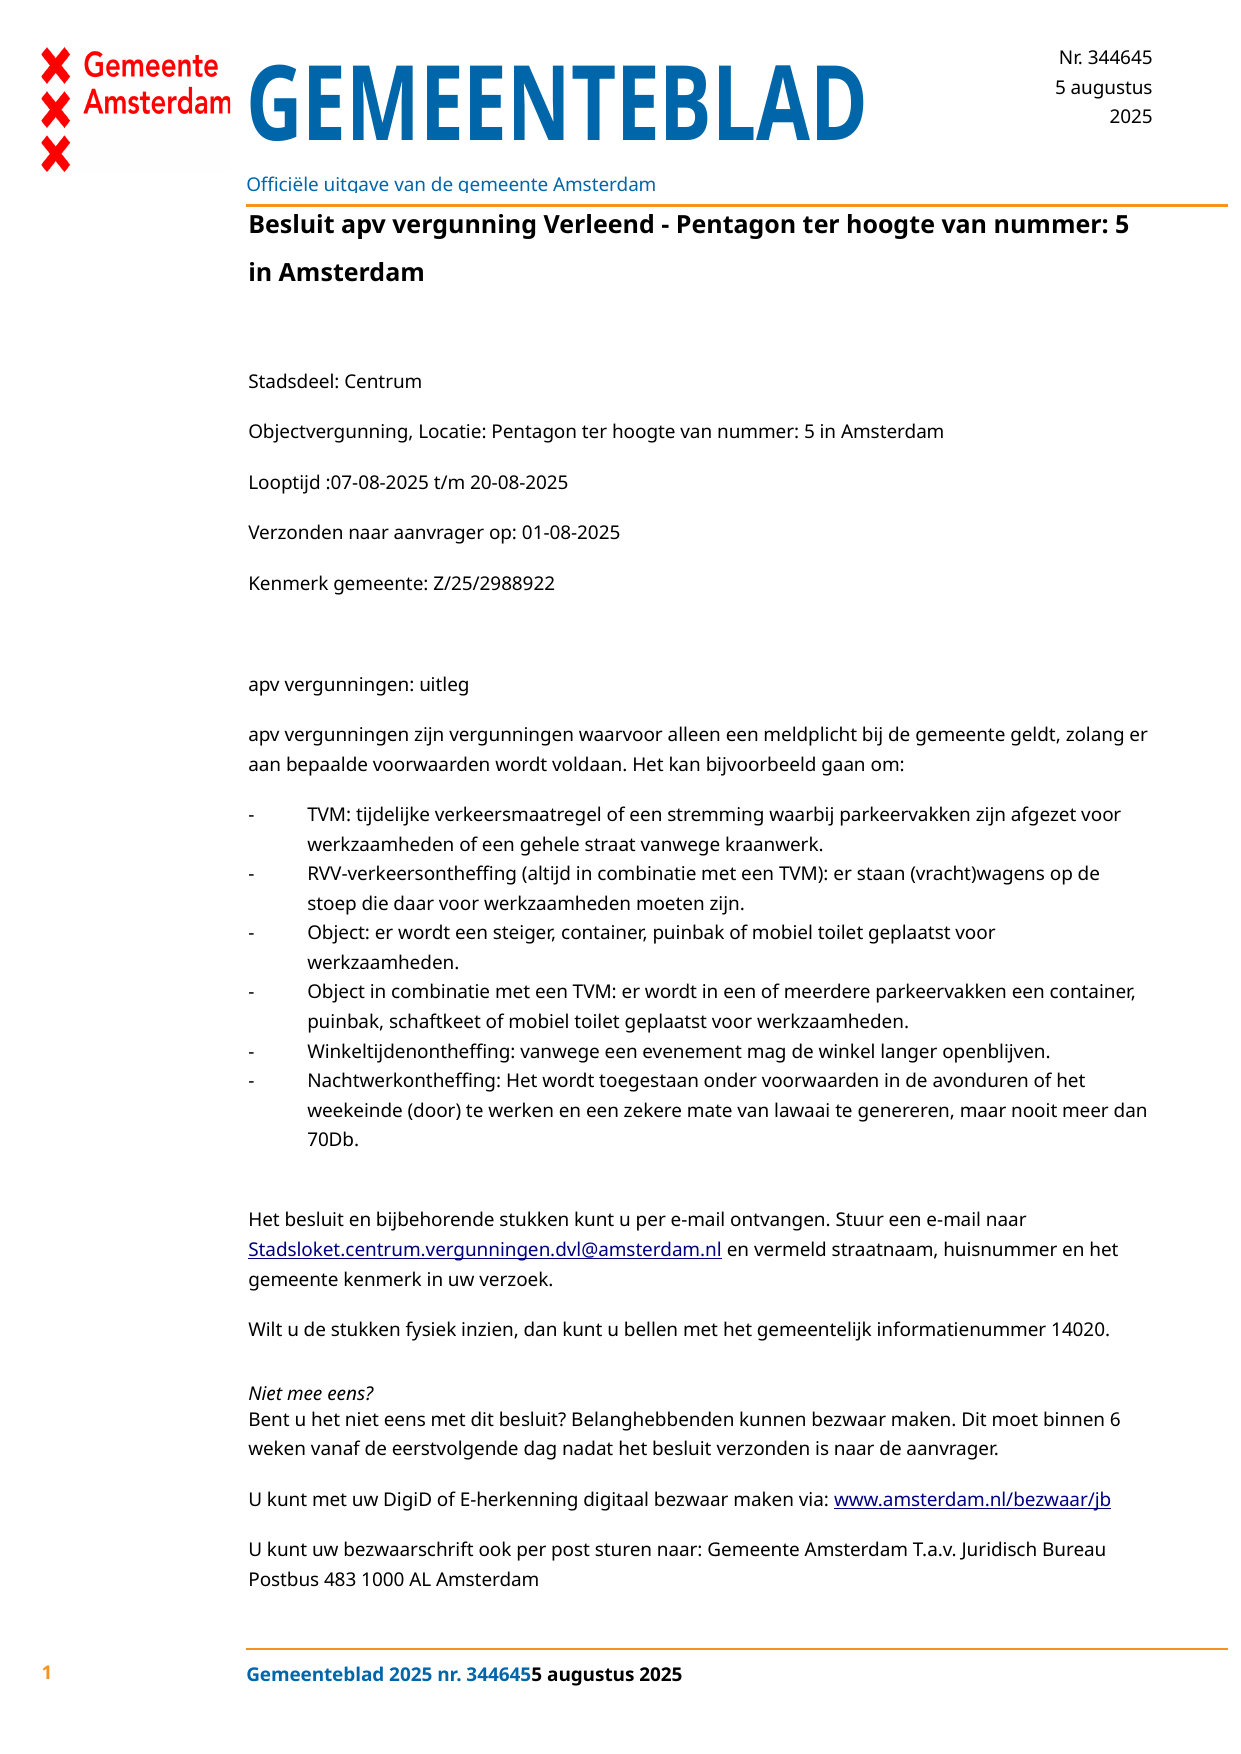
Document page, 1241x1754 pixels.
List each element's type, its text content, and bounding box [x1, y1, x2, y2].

text apv vergunningen: uitleg [248, 671, 1152, 697]
text apv vergunningen zijn vergunningen waarvoor alleen een meldplicht bij de gemeente geldt, zolang er aan bepaalde voorwaarden wordt voldaan. Het kan bijvoorbeeld gaan om: [248, 721, 1152, 777]
text Stadsdeel: Centrum [248, 368, 1152, 394]
text Looptijd :07-08-2025 t/m 20-08-2025 [248, 469, 1152, 495]
list Object: er wordt een steiger, container, puinbak of mobiel toilet geplaatst voor werkzaamheden. [248, 919, 1152, 975]
text U kunt met uw DigiD of E-herkenning digitaal bezwaar maken via: www.amsterdam.nl/bezwaar/jb [248, 1486, 1152, 1512]
list RVV-verkeersontheffing (altijd in combinatie met een TVM): er staan (vracht)wagens op de stoep die daar voor werkzaamheden moeten zijn. [248, 860, 1152, 916]
text Bent u het niet eens met dit besluit? Belanghebbenden kunnen bezwaar maken. Dit moet binnen 6 weken vanaf de eerstvolgende dag nadat het besluit verzonden is naar de aanvrager. [248, 1406, 1152, 1461]
text Verzonden naar aanvrager op: 01-08-2025 [248, 519, 1152, 545]
text Niet mee eens? [248, 1380, 1152, 1406]
text Kenmerk gemeente: Z/25/2988922 [248, 570, 1152, 596]
text U kunt uw bezwaarschrift ook per post sturen naar: Gemeente Amsterdam T.a.v. Juridisch Bureau Postbus 483 1000 AL Amsterdam [248, 1536, 1152, 1592]
picture [41, 47, 231, 172]
text Besluit apv vergunning Verleend - Pentagon ter hoogte van nummer: 5 in Amsterdam [248, 207, 1152, 288]
text Het besluit en bijbehorende stukken kunt u per e-mail ontvangen. Stuur een e-mail naar Stadsloket.centrum.vergunningen.dvl@amsterdam.nl en vermeld straatnaam, huisnummer en het gemeente kenmerk in uw verzoek. [248, 1207, 1152, 1292]
text Objectvergunning, Locatie: Pentagon ter hoogte van nummer: 5 in Amsterdam [248, 419, 1152, 444]
list TVM: tijdelijke verkeersmaatregel of een stremming waarbij parkeervakken zijn afgezet voor werkzaamheden of een gehele straat vanwege kraanwerk. [248, 801, 1152, 857]
list Nachtwerkontheffing: Het wordt toegestaan onder voorwaarden in de avonduren of het weekeinde (door) te werken en een zekere mate van lawaai te genereren, maar nooit meer dan 70Db. [248, 1067, 1152, 1152]
list Winkeltijdenontheffing: vanwege een evenement mag de winkel langer openblijven. [248, 1038, 1152, 1064]
list Object in combinatie met een TVM: er wordt in een of meerdere parkeervakken een container, puinbak, schaftkeet of mobiel toilet geplaatst voor werkzaamheden. [248, 979, 1152, 1034]
text Wilt u de stukken fysiek inzien, dan kunt u bellen met het gemeentelijk informatienummer 14020. [248, 1316, 1152, 1342]
